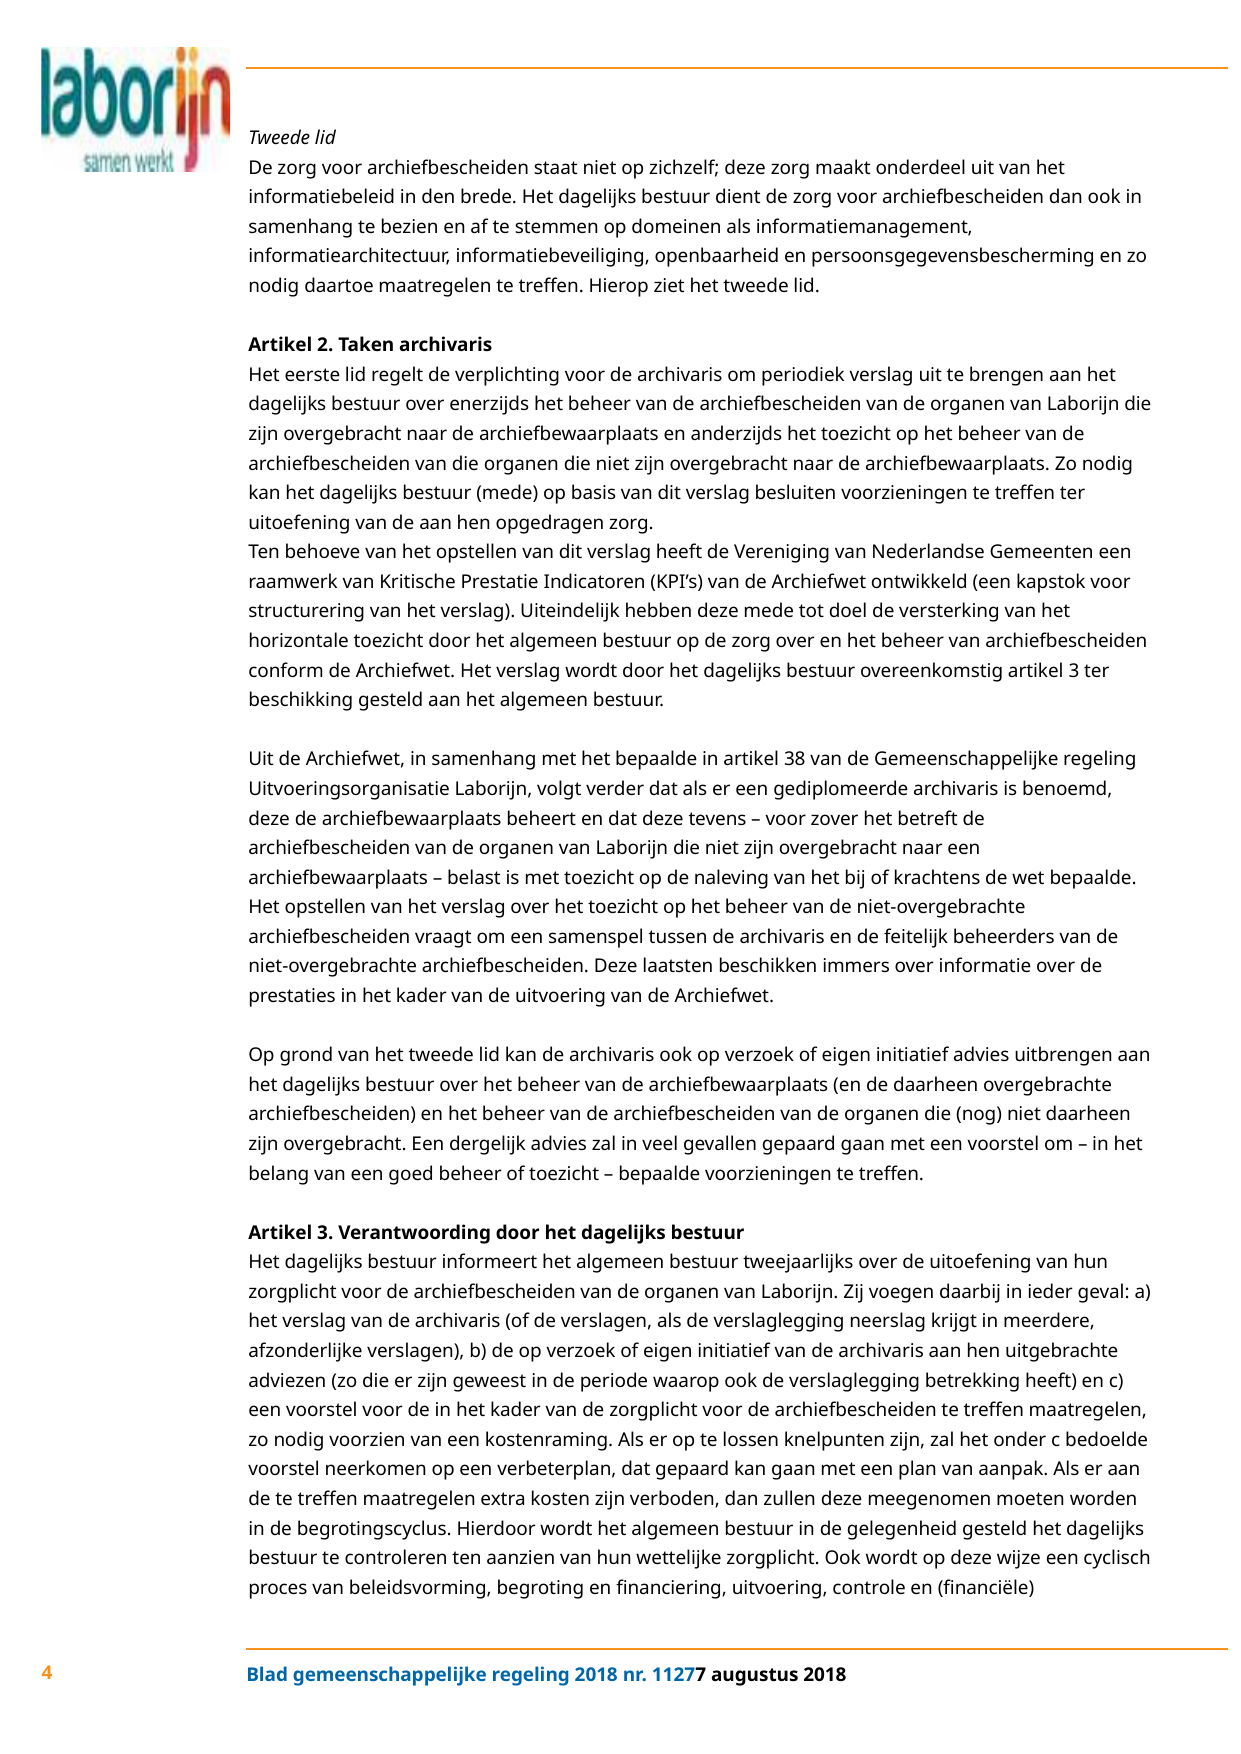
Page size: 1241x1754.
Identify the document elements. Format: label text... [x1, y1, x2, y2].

text Artikel 3. Verantwoording door het dagelijks bestuur [248, 1219, 1152, 1245]
text Het opstellen van het verslag over het toezicht op het beheer van de niet-overgebrachte archiefbescheiden vraagt om een samenspel tussen de archivaris en de feitelijk beheerders van de niet-overgebrachte archiefbescheiden. Deze laatsten beschikken immers over informatie over de prestaties in het kader van de uitvoering van de Archiefwet. [248, 893, 1152, 1008]
text De zorg voor archiefbescheiden staat niet op zichzelf; deze zorg maakt onderdeel uit van het informatiebeleid in den brede. Het dagelijks bestuur dient de zorg voor archiefbescheiden dan ook in samenhang te bezien en af te stemmen op domeinen als informatiemanagement, informatiearchitectuur, informatiebeveiliging, openbaarheid en persoonsgegevensbescherming en zo nodig daartoe maatregelen te treffen. Hierop ziet het tweede lid. [248, 154, 1152, 298]
text Artikel 2. Taken archivaris [248, 331, 1152, 357]
text Het dagelijks bestuur informeert het algemeen bestuur tweejaarlijks over de uitoefening van hun zorgplicht voor de archiefbescheiden van de organen van Laborijn. Zij voegen daarbij in ieder geval: a) het verslag van de archivaris (of de verslagen, als de verslaglegging neerslag krijgt in meerdere, afzonderlijke verslagen), b) de op verzoek of eigen initiatief van de archivaris aan hen uitgebrachte adviezen (zo die er zijn geweest in de periode waarop ook de verslaglegging betrekking heeft) en c) een voorstel voor de in het kader van de zorgplicht voor de archiefbescheiden te treffen maatregelen, zo nodig voorzien van een kostenraming. Als er op te lossen knelpunten zijn, zal het onder c bedoelde voorstel neerkomen op een verbeterplan, dat gepaard kan gaan met een plan van aanpak. Als er aan de te treffen maatregelen extra kosten zijn verboden, dan zullen deze meegenomen moeten worden in de begrotingscyclus. Hierdoor wordt het algemeen bestuur in de gelegenheid gesteld het dagelijks bestuur te controleren ten aanzien van hun wettelijke zorgplicht. Ook wordt op deze wijze een cyclisch proces van beleidsvorming, begroting en financiering, uitvoering, controle en (financiële) [248, 1248, 1152, 1600]
picture [41, 47, 231, 172]
text Ten behoeve van het opstellen van dit verslag heeft de Vereniging van Nederlandse Gemeenten een raamwerk van Kritische Prestatie Indicatoren (KPI’s) van de Archiefwet ontwikkeld (een kapstok voor structurering van het verslag). Uiteindelijk hebben deze mede tot doel de versterking van het horizontale toezicht door het algemeen bestuur op de zorg over en het beheer van archiefbescheiden conform de Archiefwet. Het verslag wordt door het dagelijks bestuur overeenkomstig artikel 3 ter beschikking gesteld aan het algemeen bestuur. [248, 538, 1152, 712]
text Het eerste lid regelt de verplichting voor de archivaris om periodiek verslag uit te brengen aan het dagelijks bestuur over enerzijds het beheer van de archiefbescheiden van de organen van Laborijn die zijn overgebracht naar de archiefbewaarplaats en anderzijds het toezicht op het beheer van de archiefbescheiden van die organen die niet zijn overgebracht naar de archiefbewaarplaats. Zo nodig kan het dagelijks bestuur (mede) op basis van dit verslag besluiten voorzieningen te treffen ter uitoefening van de aan hen opgedragen zorg. [248, 361, 1152, 535]
text Tweede lid [248, 124, 1152, 150]
text Uit de Archiefwet, in samenhang met het bepaalde in artikel 38 van de Gemeenschappelijke regeling Uitvoeringsorganisatie Laborijn, volgt verder dat als er een gediplomeerde archivaris is benoemd, deze de archiefbewaarplaats beheert en dat deze tevens – voor zover het betreft de archiefbescheiden van de organen van Laborijn die niet zijn overgebracht naar een archiefbewaarplaats – belast is met toezicht op de naleving van het bij of krachtens de wet bepaalde. [248, 746, 1152, 890]
text Op grond van het tweede lid kan de archivaris ook op verzoek of eigen initiatief advies uitbrengen aan het dagelijks bestuur over het beheer van de archiefbewaarplaats (en de daarheen overgebrachte archiefbescheiden) en het beheer van de archiefbescheiden van de organen die (nog) niet daarheen zijn overgebracht. Een dergelijk advies zal in veel gevallen gepaard gaan met een voorstel om – in het belang van een goed beheer of toezicht – bepaalde voorzieningen te treffen. [248, 1041, 1152, 1186]
